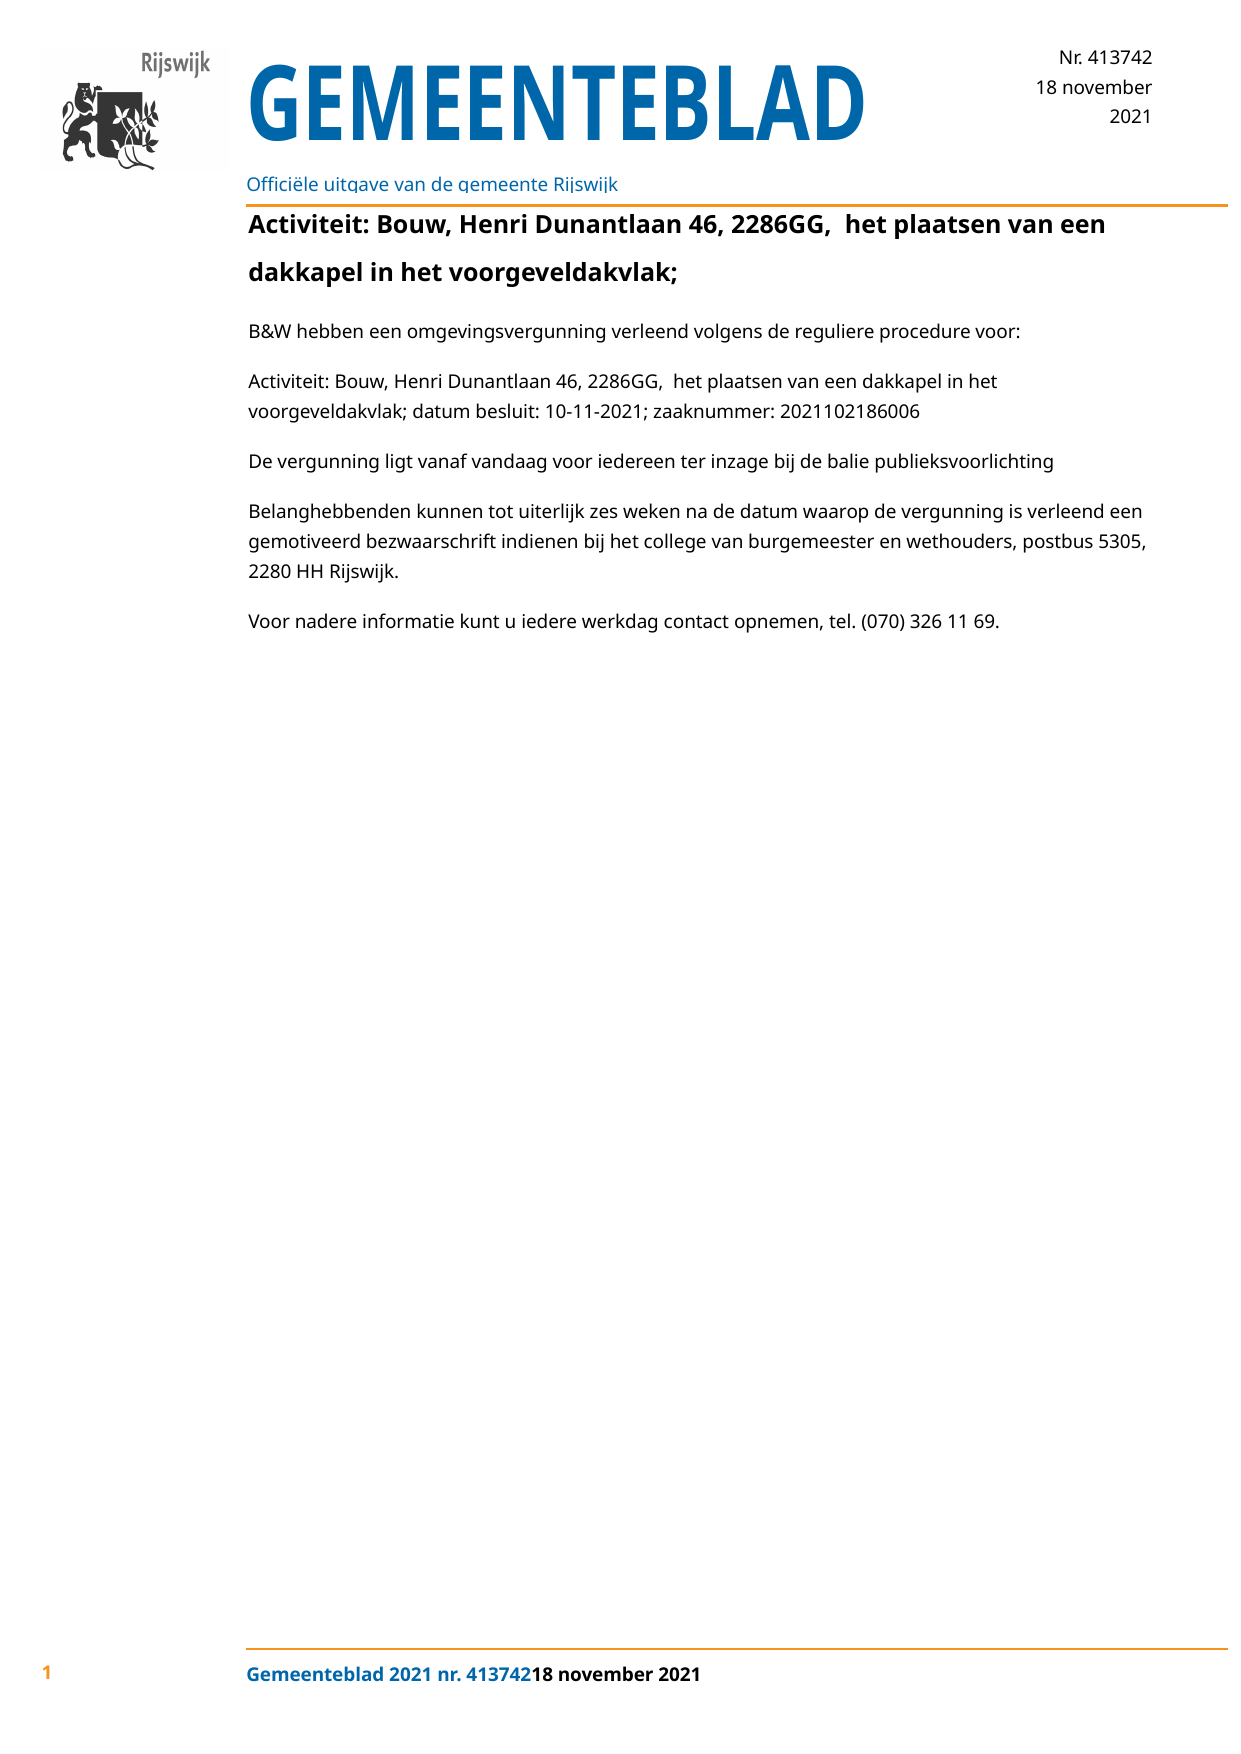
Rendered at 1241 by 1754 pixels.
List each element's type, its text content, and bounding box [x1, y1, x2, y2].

text Activiteit: Bouw, Henri Dunantlaan 46, 2286GG, het plaatsen van een dakkapel in het voorgeveldakvlak; datum besluit: 10-11-2021; zaaknummer: 2021102186006 [248, 368, 1152, 424]
text Voor nadere informatie kunt u iedere werkdag contact opnemen, tel. (070) 326 11 69. [248, 608, 1152, 634]
text Activiteit: Bouw, Henri Dunantlaan 46, 2286GG, het plaatsen van een dakkapel in het voorgeveldakvlak; [248, 207, 1152, 288]
text B&W hebben een omgevingsvergunning verleend volgens de reguliere procedure voor: [248, 318, 1152, 344]
text De vergunning ligt vanaf vandaag voor iedereen ter inzage bij de balie publieksvoorlichting [248, 448, 1152, 474]
text Belanghebbenden kunnen tot uiterlijk zes weken na de datum waarop de vergunning is verleend een gemotiveerd bezwaarschrift indienen bij het college van burgemeester en wethouders, postbus 5305, 2280 HH Rijswijk. [248, 499, 1152, 584]
picture [41, 47, 231, 172]
